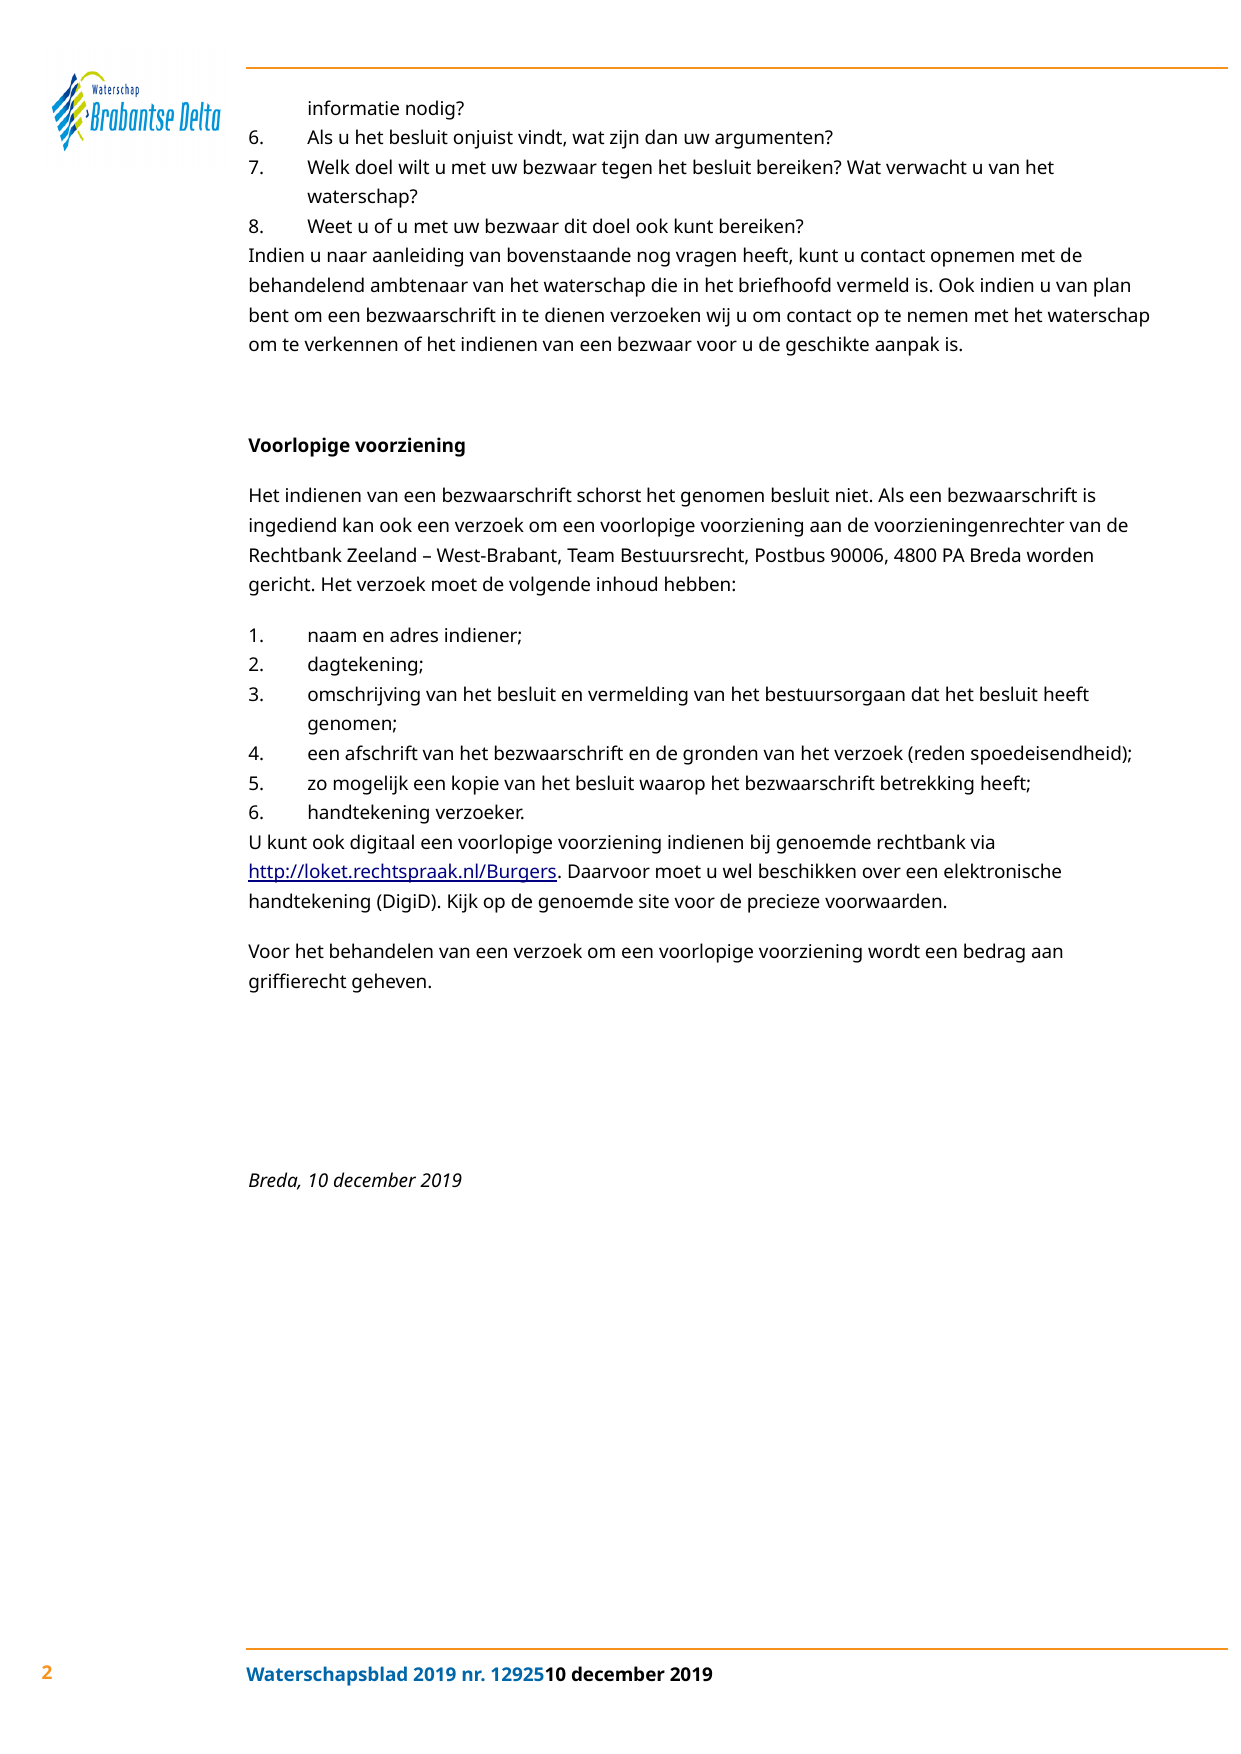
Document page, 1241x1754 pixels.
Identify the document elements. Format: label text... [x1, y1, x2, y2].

text Het indienen van een bezwaarschrift schorst het genomen besluit niet. Als een bezwaarschrift is ingediend kan ook een verzoek om een voorlopige voorziening aan de voorzieningenrechter van de Rechtbank Zeeland – West-Brabant, Team Bestuursrecht, Postbus 90006, 4800 PA Breda worden gericht. Het verzoek moet de volgende inhoud hebben: [248, 483, 1152, 597]
list informatie nodig? [248, 95, 1152, 121]
list een afschrift van het bezwaarschrift en de gronden van het verzoek (reden spoedeisendheid); [248, 740, 1152, 766]
text Breda, 10 december 2019 [248, 1167, 1152, 1193]
list zo mogelijk een kopie van het besluit waarop het bezwaarschrift betrekking heeft; [248, 770, 1152, 796]
text Indien u naar aanleiding van bovenstaande nog vragen heeft, kunt u contact opnemen met de behandelend ambtenaar van het waterschap die in het briefhoofd vermeld is. Ook indien u van plan bent om een bezwaarschrift in te dienen verzoeken wij u om contact op te nemen met het waterschap om te verkennen of het indienen van een bezwaar voor u de geschikte aanpak is. [248, 243, 1152, 357]
list dagtekening; [248, 651, 1152, 677]
list Weet u of u met uw bezwaar dit doel ook kunt bereiken? [248, 213, 1152, 239]
list omschrijving van het besluit en vermelding van het bestuursorgaan dat het besluit heeft genomen; [248, 681, 1152, 736]
list Als u het besluit onjuist vindt, wat zijn dan uw argumenten? [248, 124, 1152, 150]
text U kunt ook digitaal een voorlopige voorziening indienen bij genoemde rechtbank via http://loket.rechtspraak.nl/Burgers. Daarvoor moet u wel beschikken over een elektronische handtekening (DigiD). Kijk op de genoemde site voor de precieze voorwaarden. [248, 829, 1152, 914]
picture [41, 47, 231, 172]
list naam en adres indiener; [248, 622, 1152, 648]
text Voorlopige voorziening [248, 432, 1152, 458]
list Welk doel wilt u met uw bezwaar tegen het besluit bereiken? Wat verwacht u van het waterschap? [248, 154, 1152, 209]
list handtekening verzoeker. [248, 799, 1152, 825]
text Voor het behandelen van een verzoek om een voorlopige voorziening wordt een bedrag aan griffierecht geheven. [248, 938, 1152, 994]
